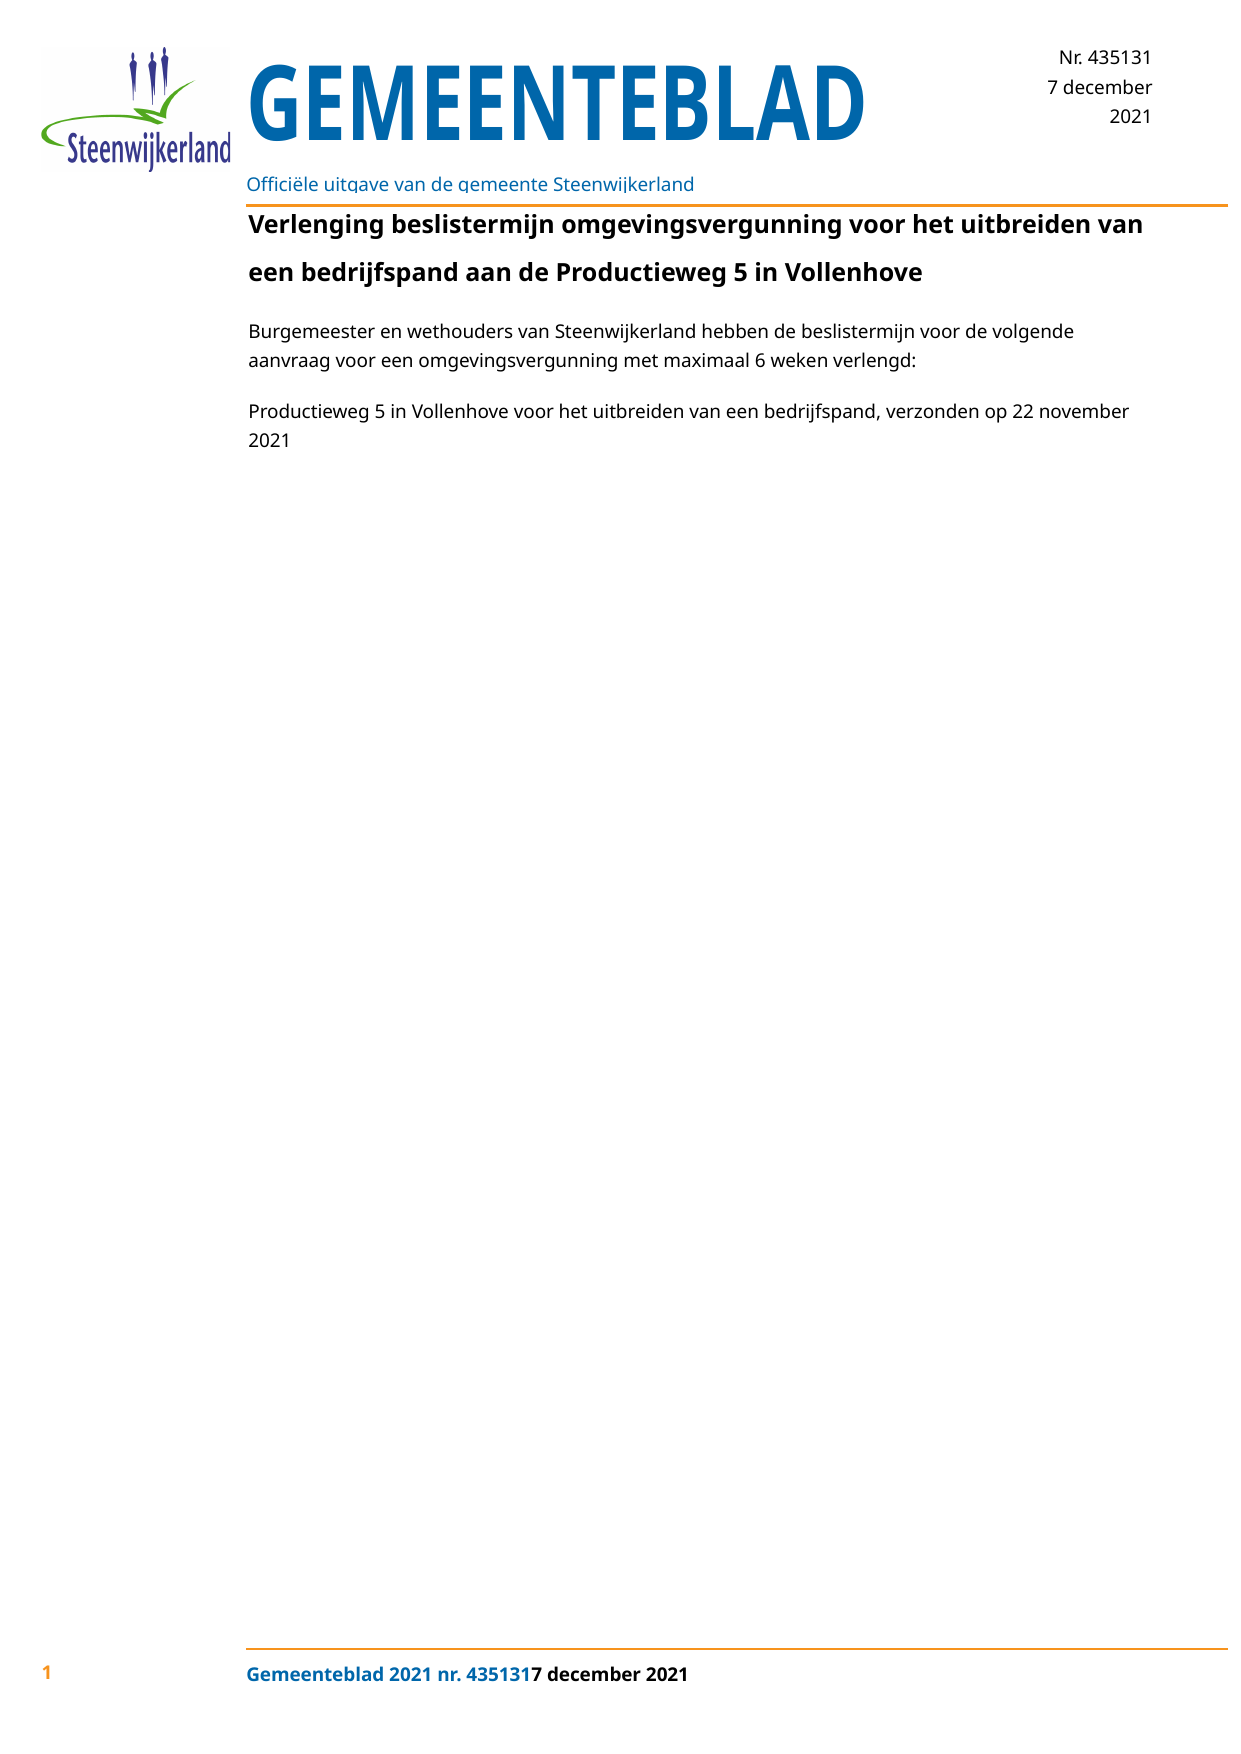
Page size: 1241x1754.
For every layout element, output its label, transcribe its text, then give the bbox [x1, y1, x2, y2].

picture [41, 47, 231, 172]
text Productieweg 5 in Vollenhove voor het uitbreiden van een bedrijfspand, verzonden op 22 november 2021 [248, 398, 1152, 453]
text Verlenging beslistermijn omgevingsvergunning voor het uitbreiden van een bedrijfspand aan de Productieweg 5 in Vollenhove [248, 207, 1152, 288]
text Burgemeester en wethouders van Steenwijkerland hebben de beslistermijn voor de volgende aanvraag voor een omgevingsvergunning met maximaal 6 weken verlengd: [248, 318, 1152, 373]
